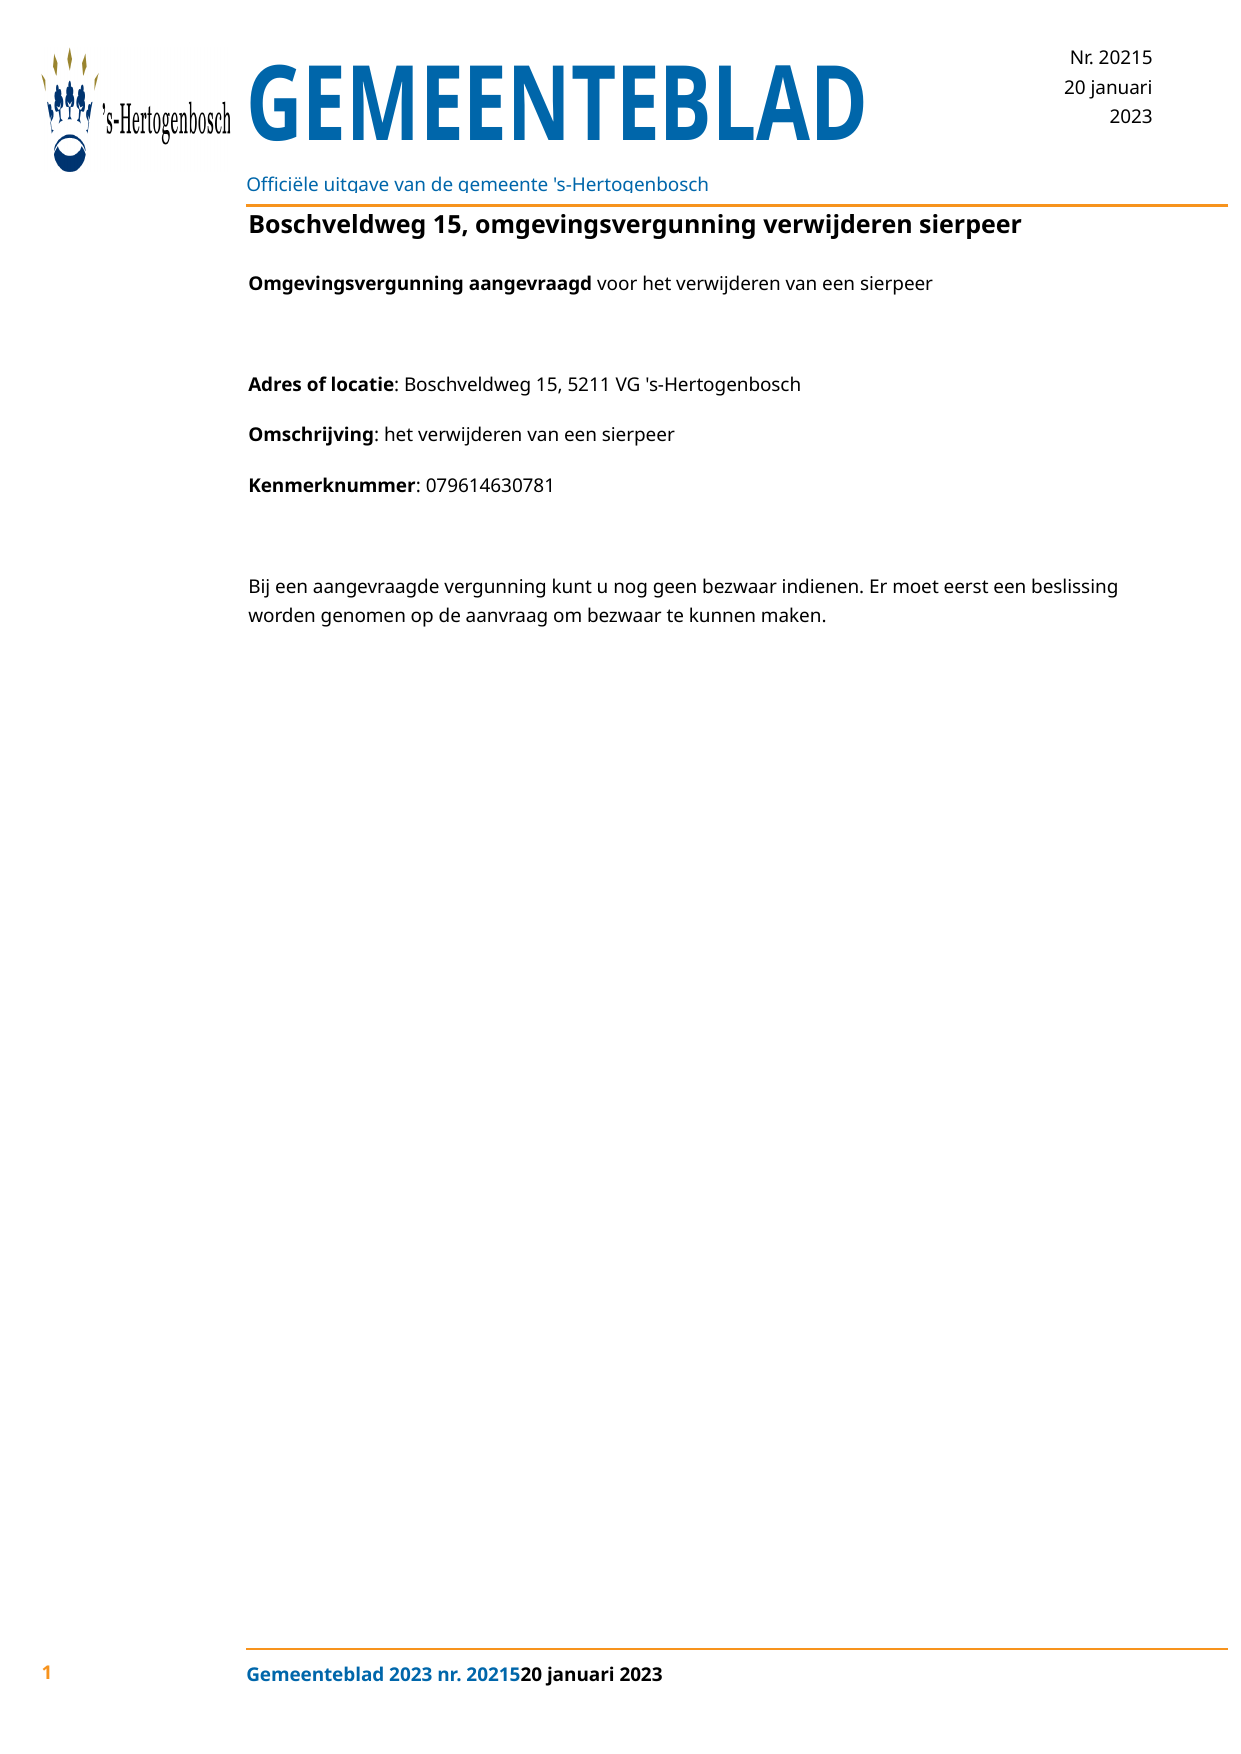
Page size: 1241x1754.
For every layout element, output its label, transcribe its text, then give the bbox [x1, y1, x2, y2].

text Boschveldweg 15, omgevingsvergunning verwijderen sierpeer [248, 207, 1152, 241]
text Omschrijving: het verwijderen van een sierpeer [248, 422, 1152, 447]
text Kenmerknummer: 079614630781 [248, 472, 1152, 498]
text Omgevingsvergunning aangevraagd voor het verwijderen van een sierpeer [248, 270, 1152, 296]
text Adres of locatie: Boschveldweg 15, 5211 VG 's-Hertogenbosch [248, 371, 1152, 397]
picture [41, 47, 231, 172]
text Bij een aangevraagde vergunning kunt u nog geen bezwaar indienen. Er moet eerst een beslissing worden genomen op de aanvraag om bezwaar te kunnen maken. [248, 573, 1152, 628]
